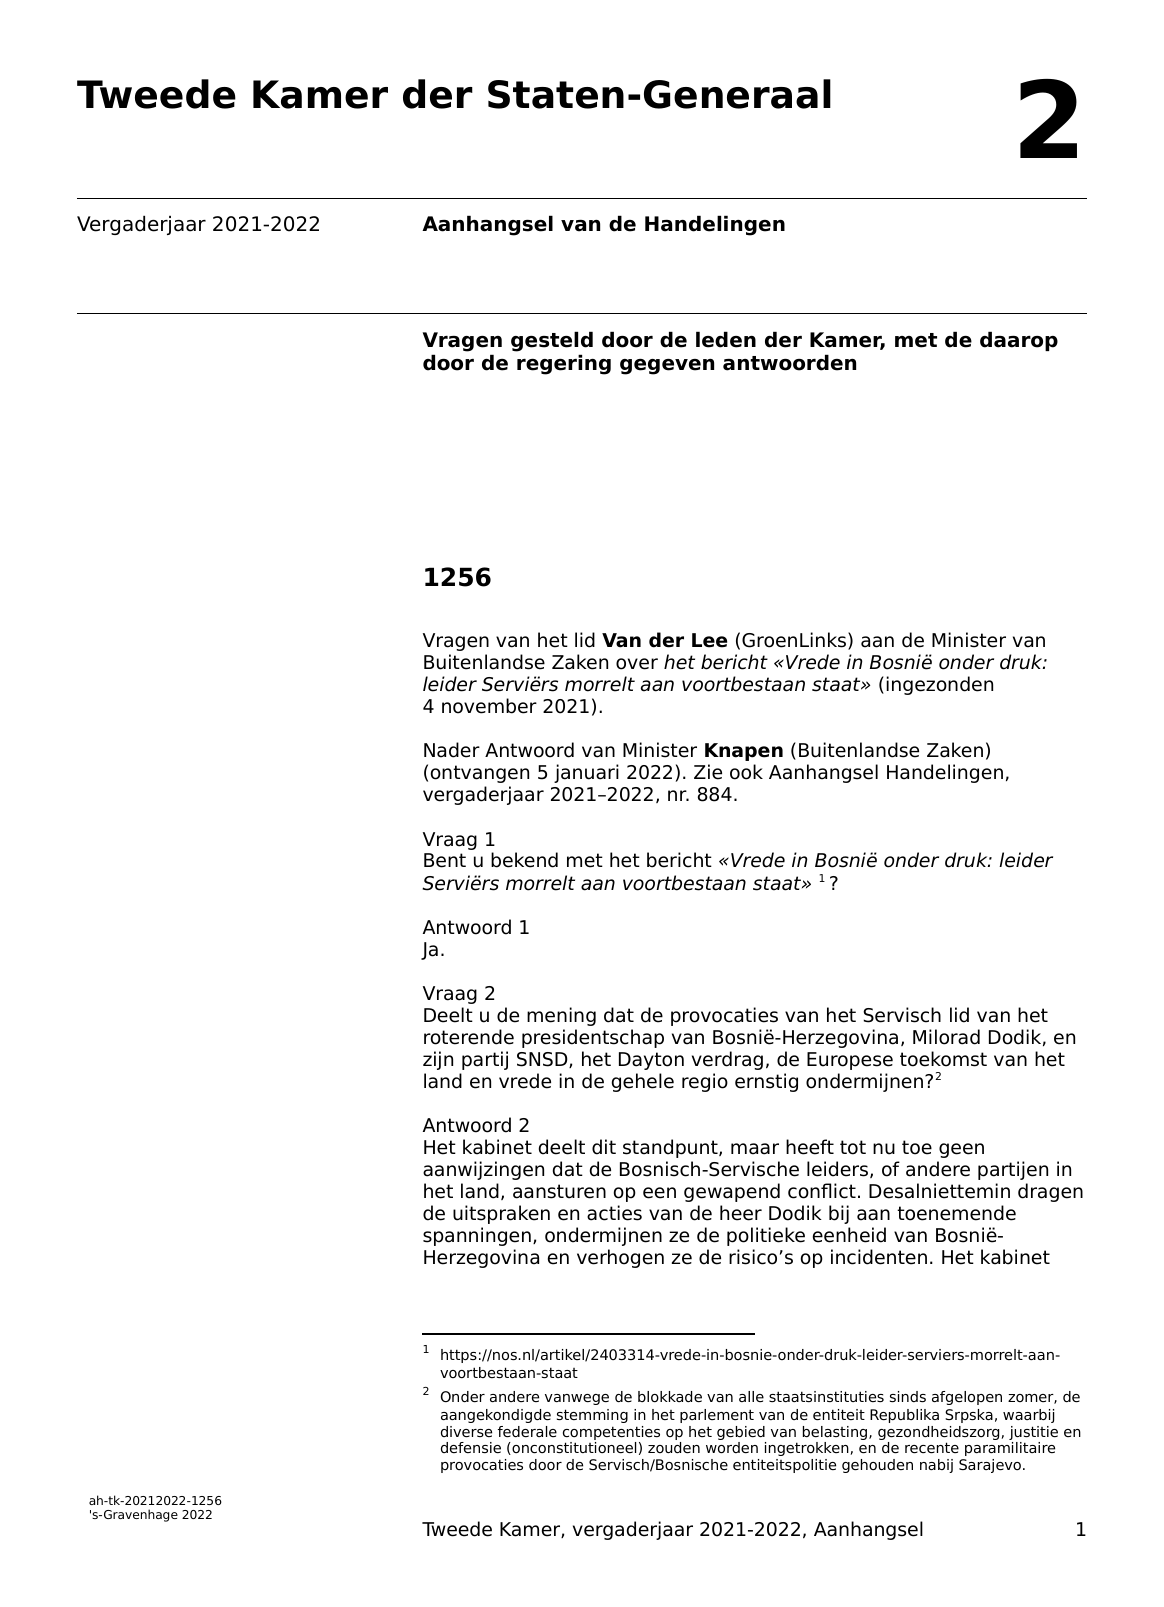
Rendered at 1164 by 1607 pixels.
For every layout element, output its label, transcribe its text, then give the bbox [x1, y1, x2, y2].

text Vraag 2 [422, 983, 1087, 1005]
text Onder andere vanwege de blokkade van alle staatsinstituties sinds afgelopen zomer, de aangekondigde stemming in het parlement van de entiteit Republika Srpska, waarbij diverse federale competenties op het gebied van belasting, gezondheidszorg, justitie en defensie (onconstitutioneel) zouden worden ingetrokken, en de recente paramilitaire provocaties door de Servisch/Bosnische entiteitspolitie gehouden nabij Sarajevo. [422, 1385, 1087, 1474]
table_cell Aanhangsel van de Handelingen [422, 199, 1087, 313]
table_cell Vergaderjaar 2021-2022 [77, 199, 422, 313]
text Vragen van het lid Van der Lee (GroenLinks) aan de Minister van Buitenlandse Zaken over het bericht «Vrede in Bosnië onder druk: leider Serviërs morrelt aan voortbestaan staat» (ingezonden 4 november 2021). [422, 630, 1087, 718]
text Het kabinet deelt dit standpunt, maar heeft tot nu toe geen aanwijzingen dat de Bosnisch-Servische leiders, of andere partijen in het land, aansturen op een gewapend conflict. Desalniettemin dragen de uitspraken en acties van de heer Dodik bij aan toenemende spanningen, ondermijnen ze de politieke eenheid van Bosnië-Herzegovina en verhogen ze de risico’s op incidenten. Het kabinet [422, 1137, 1087, 1269]
text https://nos.nl/artikel/2403314-vrede-in-bosnie-onder-druk-leider-serviers-morrelt-aan-voortbestaan-staat [422, 1343, 1087, 1382]
text Deelt u de mening dat de provocaties van het Servisch lid van het roterende presidentschap van Bosnië-Herzegovina, Milorad Dodik, en zijn partij SNSD, het Dayton verdrag, de Europese toekomst van het land en vrede in de gehele regio ernstig ondermijnen? [422, 1005, 1087, 1093]
text Vraag 1 [422, 828, 1087, 850]
text Ja. [422, 938, 1087, 961]
table_cell Vragen gesteld door de leden der Kamer, met de daarop door de regering gegeven antwoorden [422, 314, 1087, 375]
table_cell [77, 314, 422, 375]
table_header 2 [886, 59, 1087, 198]
table_header Tweede Kamer der Staten-Generaal [77, 59, 886, 198]
text Bent u bekend met het bericht «Vrede in Bosnië onder druk: leider Serviërs morrelt aan voortbestaan staat» ? [422, 850, 1087, 894]
text 1256 [422, 563, 1087, 592]
text 's-Gravenhage 2022 [88, 1508, 323, 1522]
text Antwoord 1 [422, 917, 1087, 938]
text ah-tk-20212022-1256 [88, 1494, 323, 1508]
text Antwoord 2 [422, 1115, 1087, 1137]
text Nader Antwoord van Minister Knapen (Buitenlandse Zaken) (ontvangen 5 januari 2022). Zie ook Aanhangsel Handelingen, vergaderjaar 2021–2022, nr. 884. [422, 740, 1087, 806]
